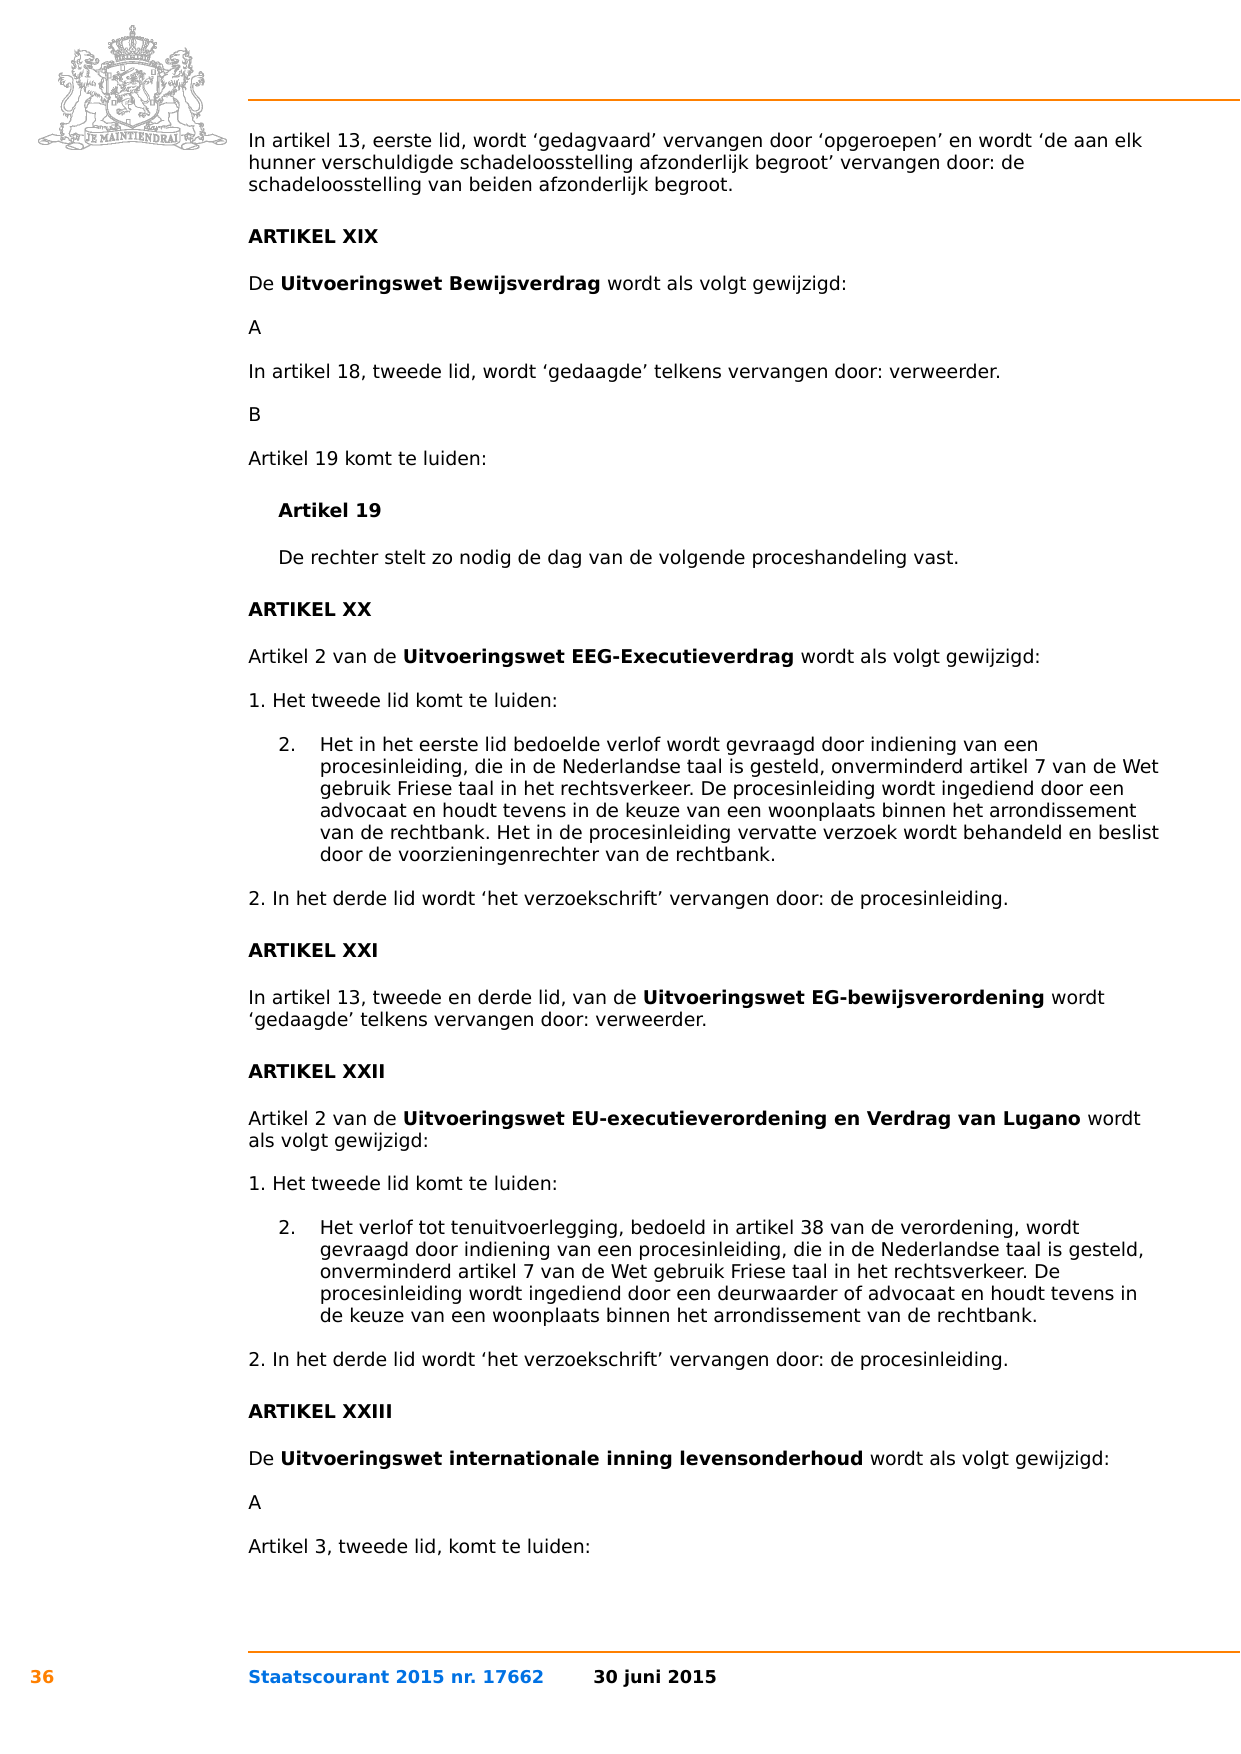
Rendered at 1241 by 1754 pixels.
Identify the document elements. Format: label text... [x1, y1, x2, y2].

text Artikel 2 van de Uitvoeringswet EU-executieverordening en Verdrag van Lugano wordt als volgt gewijzigd: [248, 1107, 1163, 1151]
text 1. Het tweede lid komt te luiden: [248, 690, 1163, 712]
text A [248, 317, 1163, 339]
subtitle ARTIKEL XX [248, 599, 1163, 621]
text In artikel 13, eerste lid, wordt ‘gedagvaard’ vervangen door ‘opgeroepen’ en wordt ‘de aan elk hunner verschuldigde schadeloosstelling afzonderlijk begroot’ vervangen door: de schadeloosstelling van beiden afzonderlijk begroot. [248, 130, 1163, 196]
picture [38, 25, 227, 150]
text 2. Het in het eerste lid bedoelde verlof wordt gevraagd door indiening van een procesinleiding, die in de Nederlandse taal is gesteld, onverminderd artikel 7 van de Wet gebruik Friese taal in het rechtsverkeer. De procesinleiding wordt ingediend door een advocaat en houdt tevens in de keuze van een woonplaats binnen het arrondissement van de rechtbank. Het in de procesinleiding vervatte verzoek wordt behandeld en beslist door de voorzieningenrechter van de rechtbank. [278, 734, 1163, 866]
text 2. In het derde lid wordt ‘het verzoekschrift’ vervangen door: de procesinleiding. [248, 888, 1163, 909]
text Artikel 2 van de Uitvoeringswet EEG-Executieverdrag wordt als volgt gewijzigd: [248, 646, 1163, 668]
subtitle Artikel 19 [278, 500, 1163, 522]
text De rechter stelt zo nodig de dag van de volgende proceshandeling vast. [278, 547, 1163, 569]
text A [248, 1492, 1163, 1514]
subtitle ARTIKEL XXII [248, 1061, 1163, 1082]
text In artikel 13, tweede en derde lid, van de Uitvoeringswet EG-bewijsverordening wordt ‘gedaagde’ telkens vervangen door: verweerder. [248, 987, 1163, 1031]
text Artikel 3, tweede lid, komt te luiden: [248, 1536, 1163, 1558]
subtitle ARTIKEL XXIII [248, 1401, 1163, 1423]
text Artikel 19 komt te luiden: [248, 448, 1163, 470]
subtitle ARTIKEL XIX [248, 226, 1163, 248]
text 2. In het derde lid wordt ‘het verzoekschrift’ vervangen door: de procesinleiding. [248, 1349, 1163, 1371]
text B [248, 404, 1163, 426]
text De Uitvoeringswet internationale inning levensonderhoud wordt als volgt gewijzigd: [248, 1448, 1163, 1470]
text 2. Het verlof tot tenuitvoerlegging, bedoeld in artikel 38 van de verordening, wordt gevraagd door indiening van een procesinleiding, die in de Nederlandse taal is gesteld, onverminderd artikel 7 van de Wet gebruik Friese taal in het rechtsverkeer. De procesinleiding wordt ingediend door een deurwaarder of advocaat en houdt tevens in de keuze van een woonplaats binnen het arrondissement van de rechtbank. [278, 1217, 1163, 1327]
subtitle ARTIKEL XXI [248, 939, 1163, 962]
text 1. Het tweede lid komt te luiden: [248, 1173, 1163, 1195]
text De Uitvoeringswet Bewijsverdrag wordt als volgt gewijzigd: [248, 273, 1163, 295]
text In artikel 18, tweede lid, wordt ‘gedaagde’ telkens vervangen door: verweerder. [248, 361, 1163, 382]
